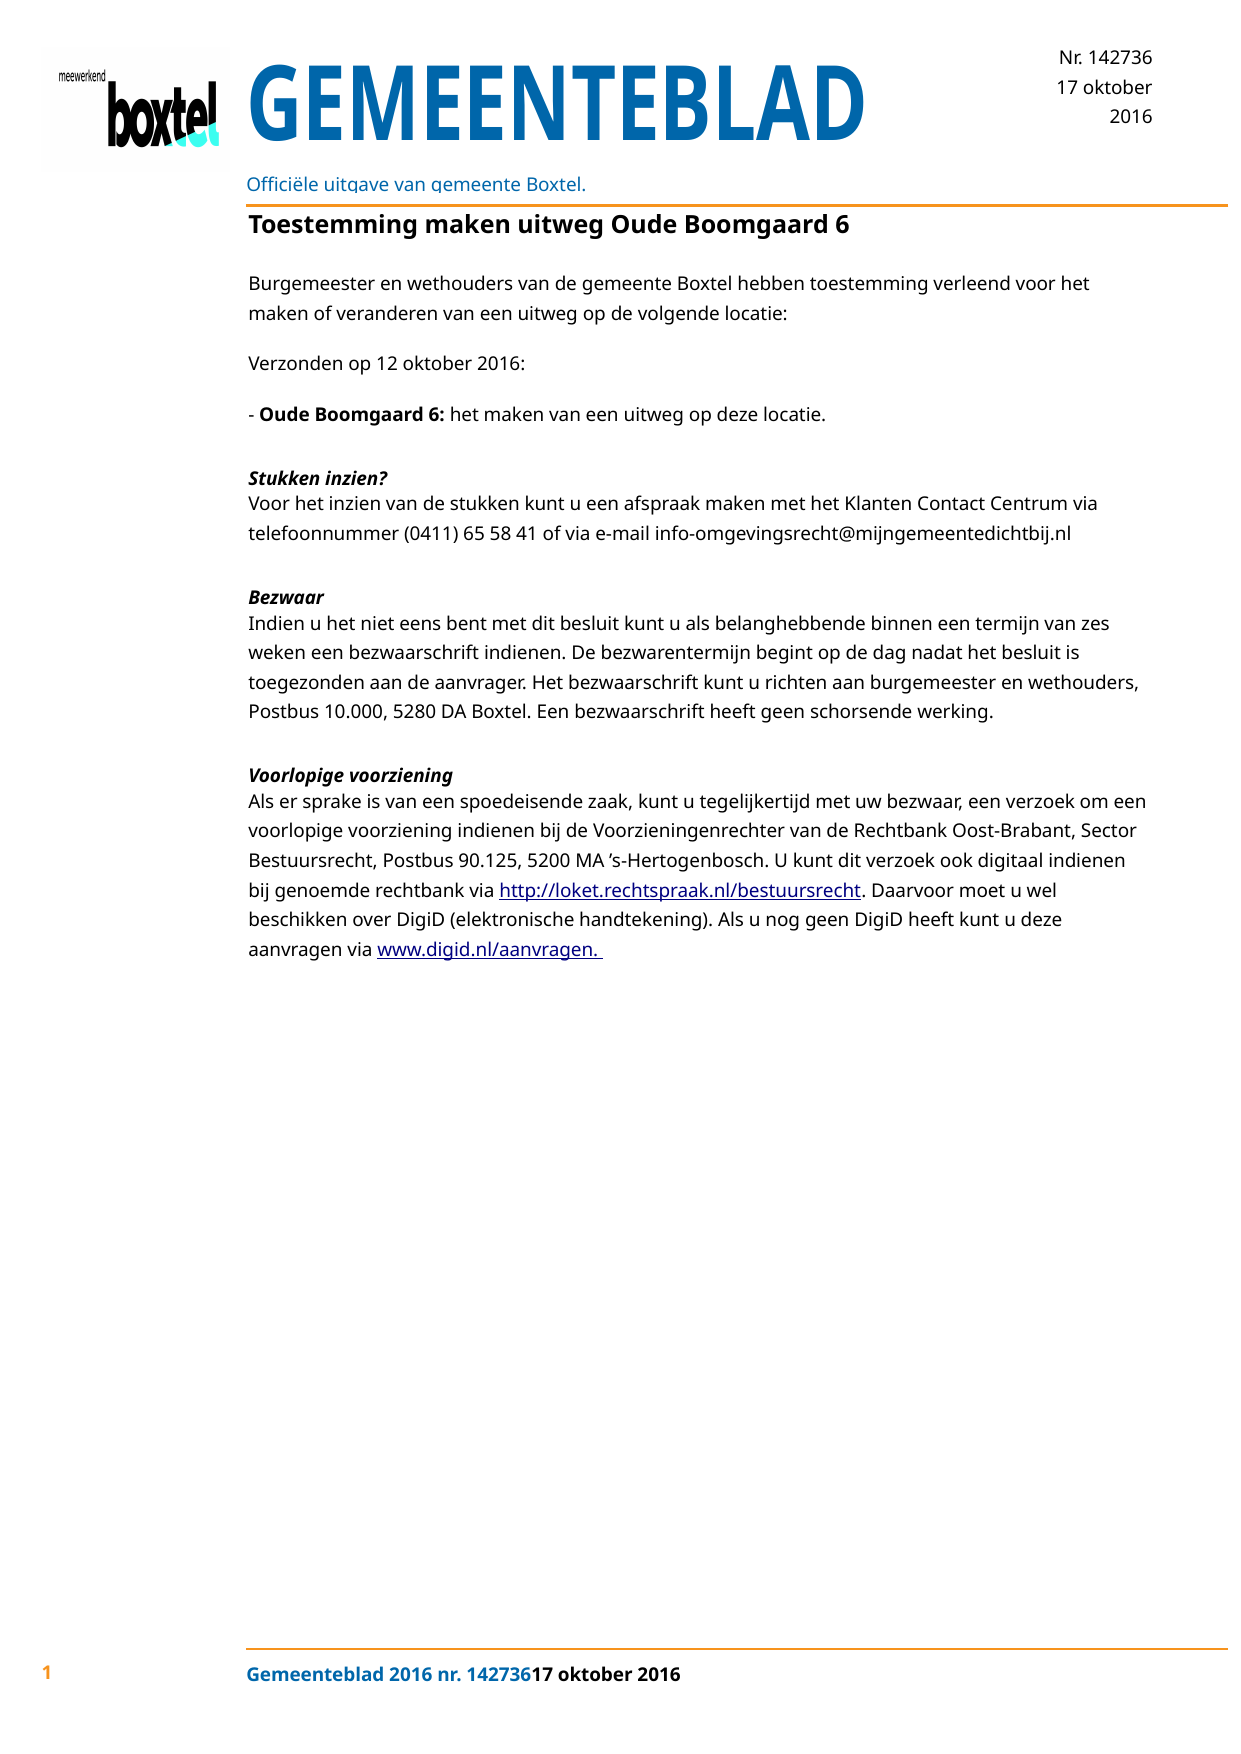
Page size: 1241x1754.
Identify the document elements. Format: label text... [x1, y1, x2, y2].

text - Oude Boomgaard 6: het maken van een uitweg op deze locatie. [248, 401, 1152, 426]
picture [41, 47, 231, 172]
text Indien u het niet eens bent met dit besluit kunt u als belanghebbende binnen een termijn van zes weken een bezwaarschrift indienen. De bezwarentermijn begint op de dag nadat het besluit is toegezonden aan de aanvrager. Het bezwaarschrift kunt u richten aan burgemeester en wethouders, Postbus 10.000, 5280 DA Boxtel. Een bezwaarschrift heeft geen schorsende werking. [248, 610, 1152, 724]
text Verzonden op 12 oktober 2016: [248, 350, 1152, 376]
text Stukken inzien? [248, 465, 1152, 490]
text Burgemeester en wethouders van de gemeente Boxtel hebben toestemming verleend voor het maken of veranderen van een uitweg op de volgende locatie: [248, 270, 1152, 326]
text Als er sprake is van een spoedeisende zaak, kunt u tegelijkertijd met uw bezwaar, een verzoek om een voorlopige voorziening indienen bij de Voorzieningenrechter van de Rechtbank Oost-Brabant, Sector Bestuursrecht, Postbus 90.125, 5200 MA ’s-Hertogenbosch. U kunt dit verzoek ook digitaal indienen bij genoemde rechtbank via http://loket.rechtspraak.nl/bestuursrecht. Daarvoor moet u wel beschikken over DigiD (elektronische handtekening). Als u nog geen DigiD heeft kunt u deze aanvragen via www.digid.nl/aanvragen. [248, 788, 1152, 962]
text Toestemming maken uitweg Oude Boomgaard 6 [248, 207, 1152, 241]
text Bezwaar [248, 584, 1152, 610]
text Voorlopige voorziening [248, 762, 1152, 788]
text Voor het inzien van de stukken kunt u een afspraak maken met het Klanten Contact Centrum via telefoonnummer (0411) 65 58 41 of via e-mail info-omgevingsrecht@mijngemeentedichtbij.nl [248, 490, 1152, 546]
